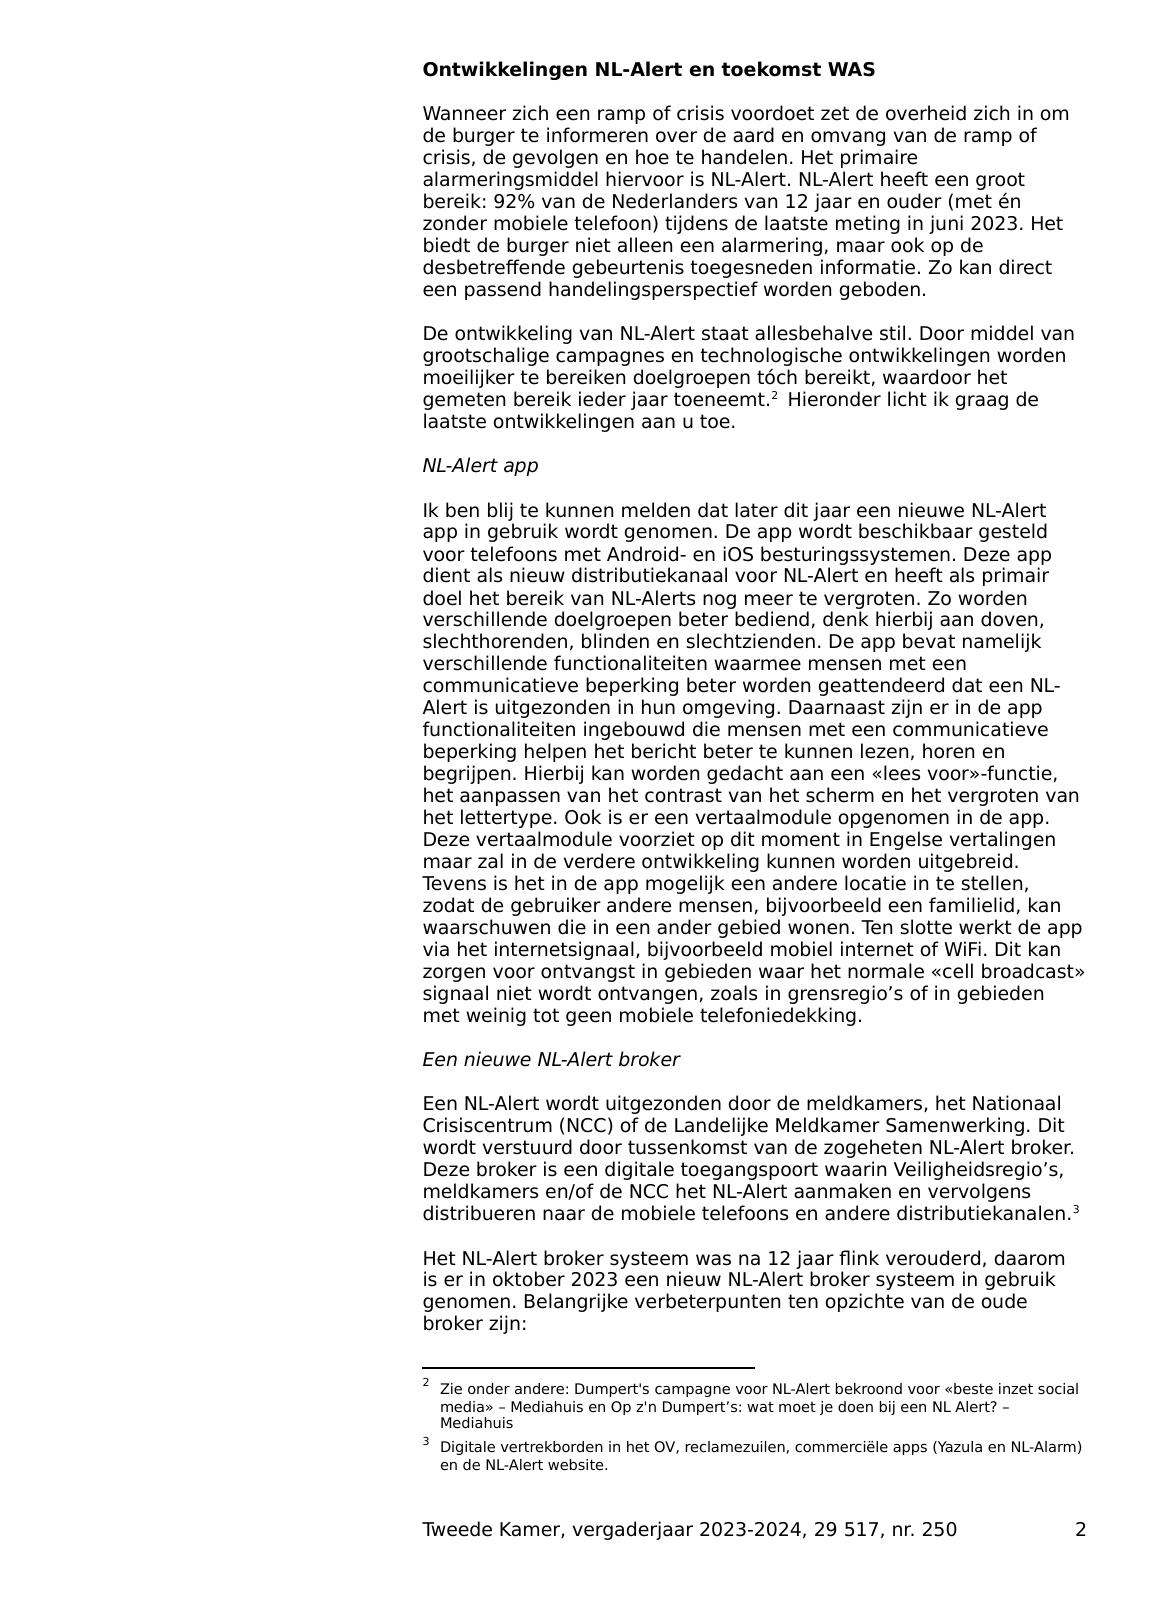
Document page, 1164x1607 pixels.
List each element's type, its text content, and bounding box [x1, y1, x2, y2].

text Tevens is het in de app mogelijk een andere locatie in te stellen, zodat de gebruiker andere mensen, bijvoorbeeld een familielid, kan waarschuwen die in een ander gebied wonen. Ten slotte werkt de app via het internetsignaal, bijvoorbeeld mobiel internet of WiFi. Dit kan zorgen voor ontvangst in gebieden waar het normale «cell broadcast» signaal niet wordt ontvangen, zoals in grensregio’s of in gebieden met weinig tot geen mobiele telefoniedekking. [422, 873, 1087, 1027]
text Digitale vertrekborden in het OV, reclamezuilen, commerciële apps (Yazula en NL-Alarm) en de NL-Alert website. [422, 1435, 1087, 1474]
subtitle NL-Alert app [422, 455, 1087, 477]
subtitle Ontwikkelingen NL-Alert en toekomst WAS [422, 59, 1087, 81]
text De ontwikkeling van NL-Alert staat allesbehalve stil. Door middel van grootschalige campagnes en technologische ontwikkelingen worden moeilijker te bereiken doelgroepen tóch bereikt, waardoor het gemeten bereik ieder jaar toeneemt. Hieronder licht ik graag de laatste ontwikkelingen aan u toe. [422, 323, 1087, 433]
text Het NL-Alert broker systeem was na 12 jaar flink verouderd, daarom is er in oktober 2023 een nieuw NL-Alert broker systeem in gebruik genomen. Belangrijke verbeterpunten ten opzichte van de oude broker zijn: [422, 1247, 1087, 1335]
text Een NL-Alert wordt uitgezonden door de meldkamers, het Nationaal Crisiscentrum (NCC) of de Landelijke Meldkamer Samenwerking. Dit wordt verstuurd door tussenkomst van de zogeheten NL-Alert broker. Deze broker is een digitale toegangspoort waarin Veiligheidsregio’s, meldkamers en/of de NCC het NL-Alert aanmaken en vervolgens distribueren naar de mobiele telefoons en andere distributiekanalen. [422, 1093, 1087, 1225]
subtitle Een nieuwe NL-Alert broker [422, 1049, 1087, 1071]
text Wanneer zich een ramp of crisis voordoet zet de overheid zich in om de burger te informeren over de aard en omvang van de ramp of crisis, de gevolgen en hoe te handelen. Het primaire alarmeringsmiddel hiervoor is NL-Alert. NL-Alert heeft een groot bereik: 92% van de Nederlanders van 12 jaar en ouder (met én zonder mobiele telefoon) tijdens de laatste meting in juni 2023. Het biedt de burger niet alleen een alarmering, maar ook op de desbetreffende gebeurtenis toegesneden informatie. Zo kan direct een passend handelingsperspectief worden geboden. [422, 103, 1087, 301]
text Ik ben blij te kunnen melden dat later dit jaar een nieuwe NL-Alert app in gebruik wordt genomen. De app wordt beschikbaar gesteld voor telefoons met Android- en iOS besturingssystemen. Deze app dient als nieuw distributiekanaal voor NL-Alert en heeft als primair doel het bereik van NL-Alerts nog meer te vergroten. Zo worden verschillende doelgroepen beter bediend, denk hierbij aan doven, slechthorenden, blinden en slechtzienden. De app bevat namelijk verschillende functionaliteiten waarmee mensen met een communicatieve beperking beter worden geattendeerd dat een NL-Alert is uitgezonden in hun omgeving. Daarnaast zijn er in de app functionaliteiten ingebouwd die mensen met een communicatieve beperking helpen het bericht beter te kunnen lezen, horen en begrijpen. Hierbij kan worden gedacht aan een «lees voor»-functie, het aanpassen van het contrast van het scherm en het vergroten van het lettertype. Ook is er een vertaalmodule opgenomen in de app. Deze vertaalmodule voorziet op dit moment in Engelse vertalingen maar zal in de verdere ontwikkeling kunnen worden uitgebreid. [422, 499, 1087, 873]
text Zie onder andere: Dumpert's campagne voor NL-Alert bekroond voor «beste inzet social media» – Mediahuis en Op z'n Dumpert’s: wat moet je doen bij een NL Alert? – Mediahuis [422, 1377, 1087, 1432]
